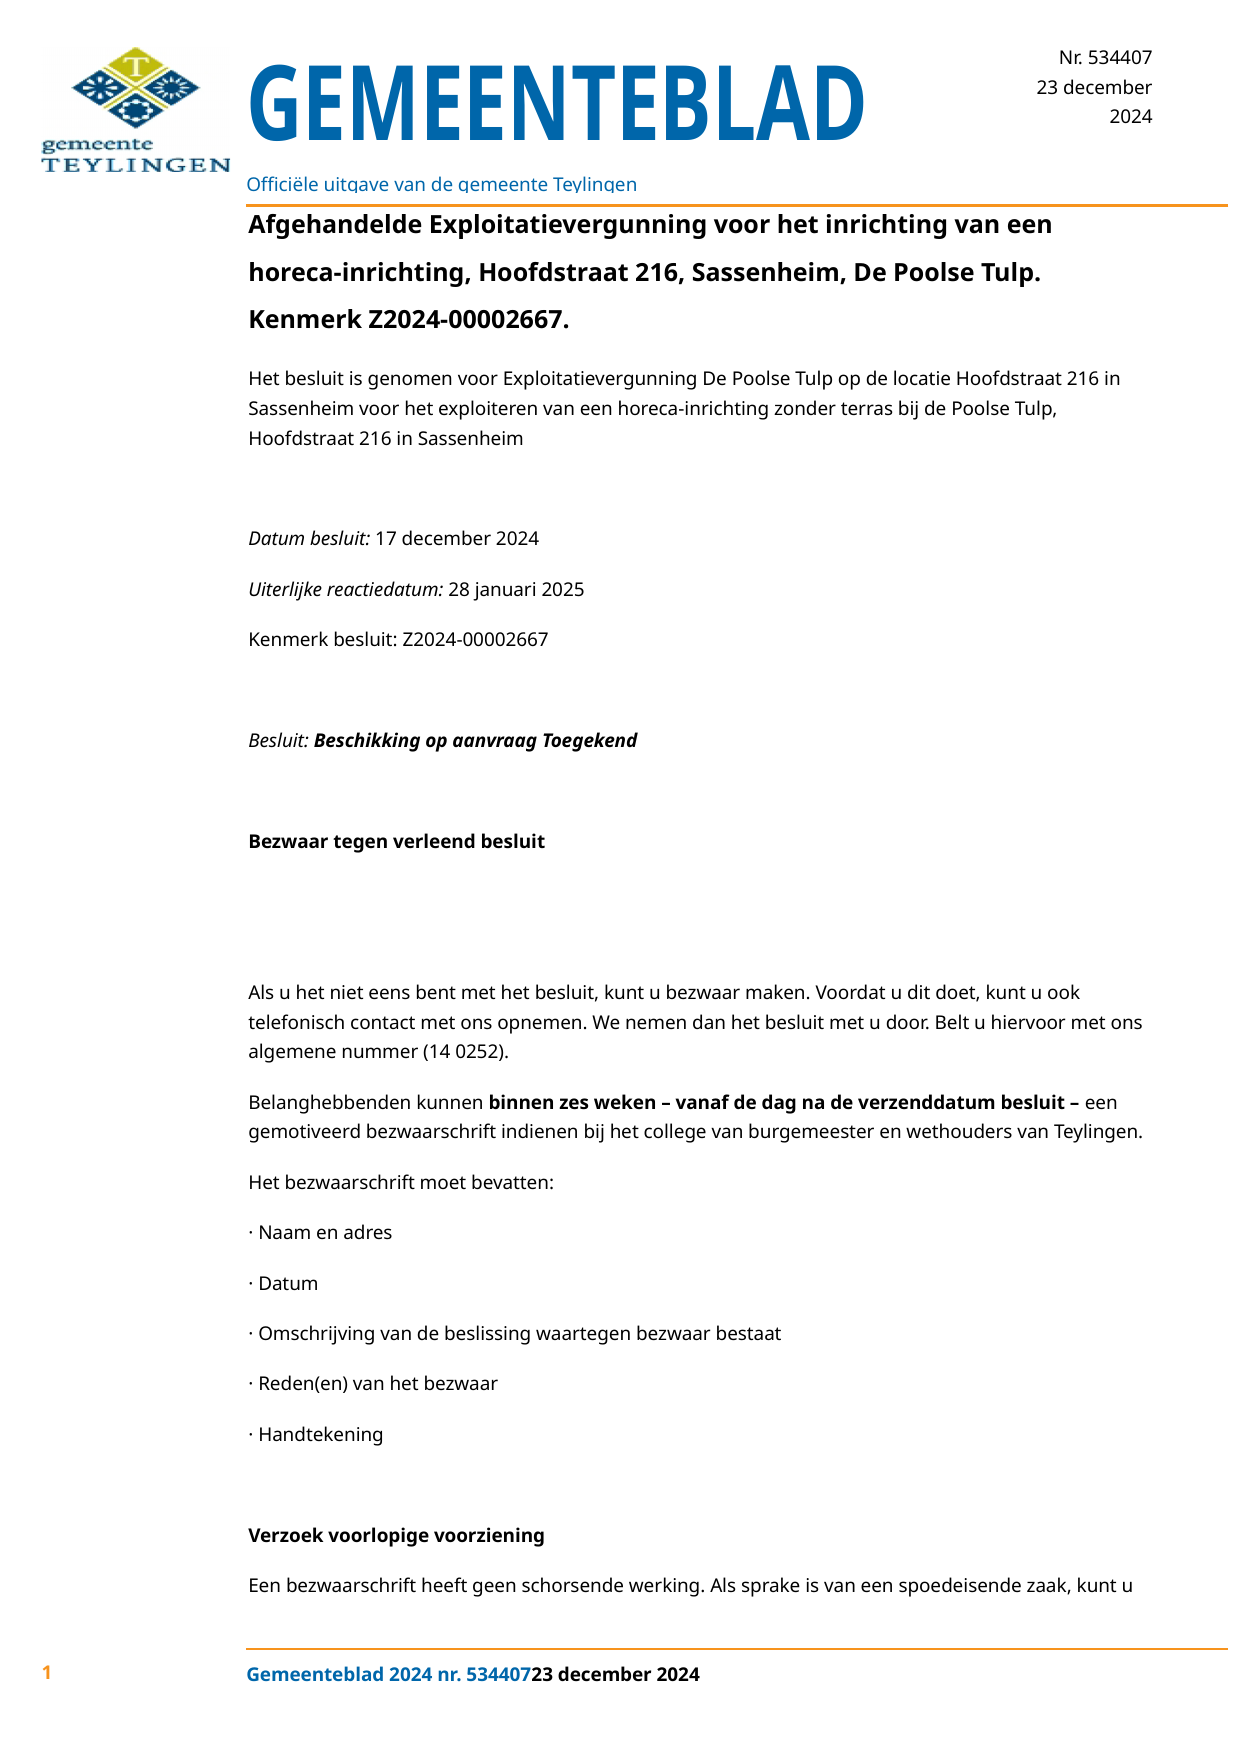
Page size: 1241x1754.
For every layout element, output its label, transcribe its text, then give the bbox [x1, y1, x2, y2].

text Bezwaar tegen verleend besluit [248, 828, 1152, 854]
text Als u het niet eens bent met het besluit, kunt u bezwaar maken. Voordat u dit doet, kunt u ook telefonisch contact met ons opnemen. We nemen dan het besluit met u door. Belt u hiervoor met ons algemene nummer (14 0252). [248, 979, 1152, 1064]
text Verzoek voorlopige voorziening [248, 1522, 1152, 1547]
text · Omschrijving van de beslissing waartegen bezwaar bestaat [248, 1320, 1152, 1346]
text Afgehandelde Exploitatievergunning voor het inrichting van een horeca-inrichting, Hoofdstraat 216, Sassenheim, De Poolse Tulp. Kenmerk Z2024-00002667. [248, 207, 1152, 336]
text Het bezwaarschrift moet bevatten: [248, 1169, 1152, 1194]
text Belanghebbenden kunnen binnen zes weken – vanaf de dag na de verzenddatum besluit – een gemotiveerd bezwaarschrift indienen bij het college van burgemeester en wethouders van Teylingen. [248, 1089, 1152, 1144]
text · Naam en adres [248, 1219, 1152, 1245]
text Kenmerk besluit: Z2024-00002667 [248, 626, 1152, 652]
picture [41, 47, 231, 172]
text · Reden(en) van het bezwaar [248, 1371, 1152, 1396]
text · Handtekening [248, 1421, 1152, 1447]
text · Datum [248, 1270, 1152, 1295]
text Een bezwaarschrift heeft geen schorsende werking. Als sprake is van een spoedeisende zaak, kunt u [248, 1572, 1152, 1598]
text Datum besluit: 17 december 2024 [248, 526, 1152, 551]
text Uiterlijke reactiedatum: 28 januari 2025 [248, 576, 1152, 602]
text Besluit: Beschikking op aanvraag Toegekend [248, 727, 1152, 753]
text Het besluit is genomen voor Exploitatievergunning De Poolse Tulp op de locatie Hoofdstraat 216 in Sassenheim voor het exploiteren van een horeca-inrichting zonder terras bij de Poolse Tulp, Hoofdstraat 216 in Sassenheim [248, 366, 1152, 450]
